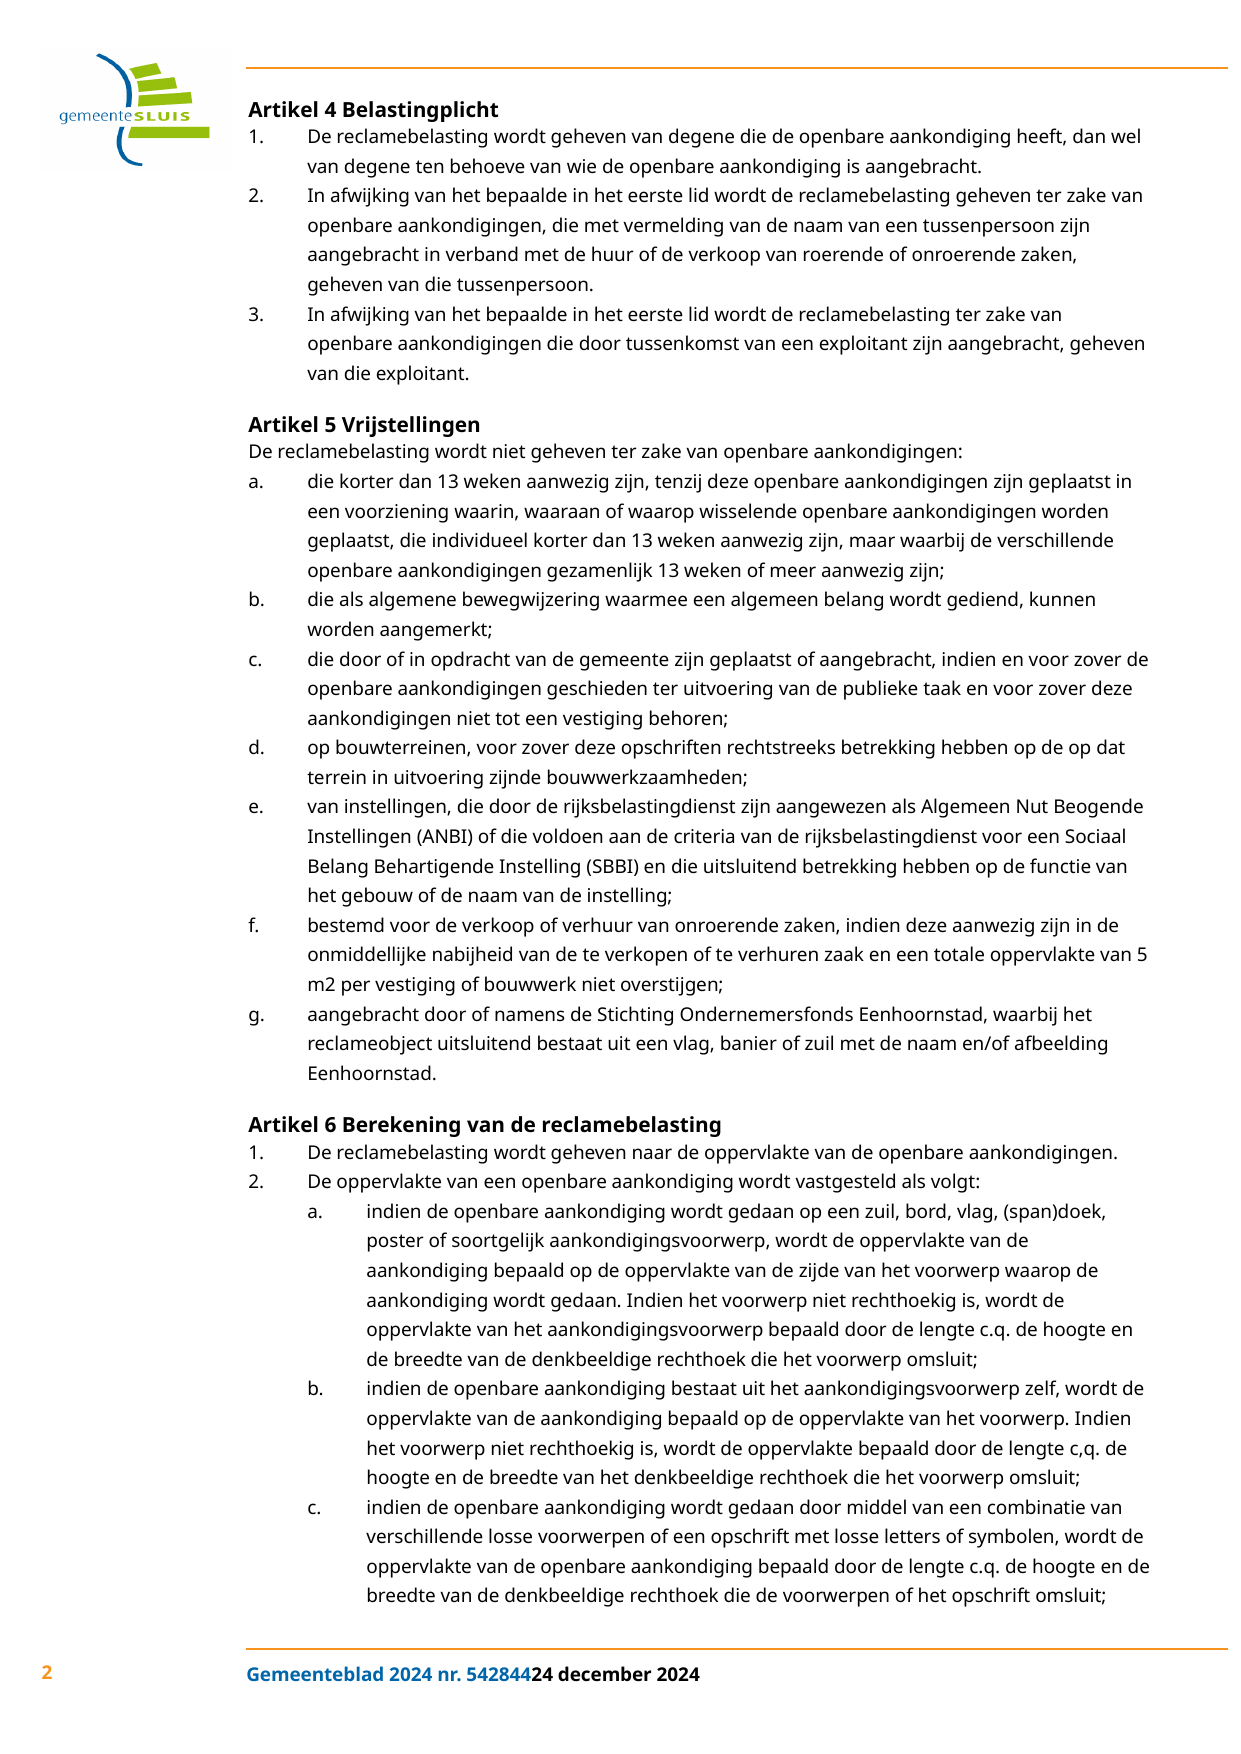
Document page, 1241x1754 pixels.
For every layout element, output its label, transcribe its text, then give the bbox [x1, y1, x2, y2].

text De reclamebelasting wordt niet geheven ter zake van openbare aankondigingen: [248, 439, 1152, 464]
list indien de openbare aankondiging wordt gedaan door middel van een combinatie van verschillende losse voorwerpen of een opschrift met losse letters of symbolen, wordt de oppervlakte van de openbare aankondiging bepaald door de lengte c.q. de hoogte en de breedte van de denkbeeldige rechthoek die de voorwerpen of het opschrift omsluit; [307, 1494, 1152, 1608]
list indien de openbare aankondiging wordt gedaan op een zuil, bord, vlag, (span)doek, poster of soortgelijk aankondigingsvoorwerp, wordt de oppervlakte van de aankondiging bepaald op de oppervlakte van de zijde van het voorwerp waarop de aankondiging wordt gedaan. Indien het voorwerp niet rechthoekig is, wordt de oppervlakte van het aankondigingsvoorwerp bepaald door de lengte c.q. de hoogte en de breedte van de denkbeeldige rechthoek die het voorwerp omsluit; [307, 1198, 1152, 1372]
list aangebracht door of namens de Stichting Ondernemersfonds Eenhoornstad, waarbij het reclameobject uitsluitend bestaat uit een vlag, banier of zuil met de naam en/of afbeelding Eenhoornstad. [248, 1001, 1152, 1086]
list De oppervlakte van een openbare aankondiging wordt vastgesteld als volgt: [248, 1168, 1152, 1194]
list In afwijking van het bepaalde in het eerste lid wordt de reclamebelasting ter zake van openbare aankondigingen die door tussenkomst van een exploitant zijn aangebracht, geheven van die exploitant. [248, 301, 1152, 386]
list die korter dan 13 weken aanwezig zijn, tenzij deze openbare aankondigingen zijn geplaatst in een voorziening waarin, waaraan of waarop wisselende openbare aankondigingen worden geplaatst, die individueel korter dan 13 weken aanwezig zijn, maar waarbij de verschillende openbare aankondigingen gezamenlijk 13 weken of meer aanwezig zijn; [248, 468, 1152, 583]
list die als algemene bewegwijzering waarmee een algemeen belang wordt gediend, kunnen worden aangemerkt; [248, 587, 1152, 642]
picture [41, 47, 231, 172]
list De reclamebelasting wordt geheven naar de oppervlakte van de openbare aankondigingen. [248, 1139, 1152, 1164]
list In afwijking van het bepaalde in het eerste lid wordt de reclamebelasting geheven ter zake van openbare aankondigingen, die met vermelding van de naam van een tussenpersoon zijn aangebracht in verband met de huur of de verkoop van roerende of onroerende zaken, geheven van die tussenpersoon. [248, 182, 1152, 297]
text Artikel 5 Vrijstellingen [248, 410, 1152, 439]
list van instellingen, die door de rijksbelastingdienst zijn aangewezen als Algemeen Nut Beogende Instellingen (ANBI) of die voldoen aan de criteria van de rijksbelastingdienst voor een Sociaal Belang Behartigende Instelling (SBBI) en die uitsluitend betrekking hebben op de functie van het gebouw of de naam van de instelling; [248, 794, 1152, 908]
list bestemd voor de verkoop of verhuur van onroerende zaken, indien deze aanwezig zijn in de onmiddellijke nabijheid van de te verkopen of te verhuren zaak en een totale oppervlakte van 5 m2 per vestiging of bouwwerk niet overstijgen; [248, 912, 1152, 997]
list op bouwterreinen, voor zover deze opschriften rechtstreeks betrekking hebben op de op dat terrein in uitvoering zijnde bouwwerkzaamheden; [248, 734, 1152, 790]
text Artikel 6 Berekening van de reclamebelasting [248, 1110, 1152, 1139]
list indien de openbare aankondiging bestaat uit het aankondigingsvoorwerp zelf, wordt de oppervlakte van de aankondiging bepaald op de oppervlakte van het voorwerp. Indien het voorwerp niet rechthoekig is, wordt de oppervlakte bepaald door de lengte c,q. de hoogte en de breedte van het denkbeeldige rechthoek die het voorwerp omsluit; [307, 1376, 1152, 1490]
list De reclamebelasting wordt geheven van degene die de openbare aankondiging heeft, dan wel van degene ten behoeve van wie de openbare aankondiging is aangebracht. [248, 123, 1152, 178]
list die door of in opdracht van de gemeente zijn geplaatst of aangebracht, indien en voor zover de openbare aankondigingen geschieden ter uitvoering van de publieke taak en voor zover deze aankondigingen niet tot een vestiging behoren; [248, 646, 1152, 731]
text Artikel 4 Belastingplicht [248, 95, 1152, 123]
